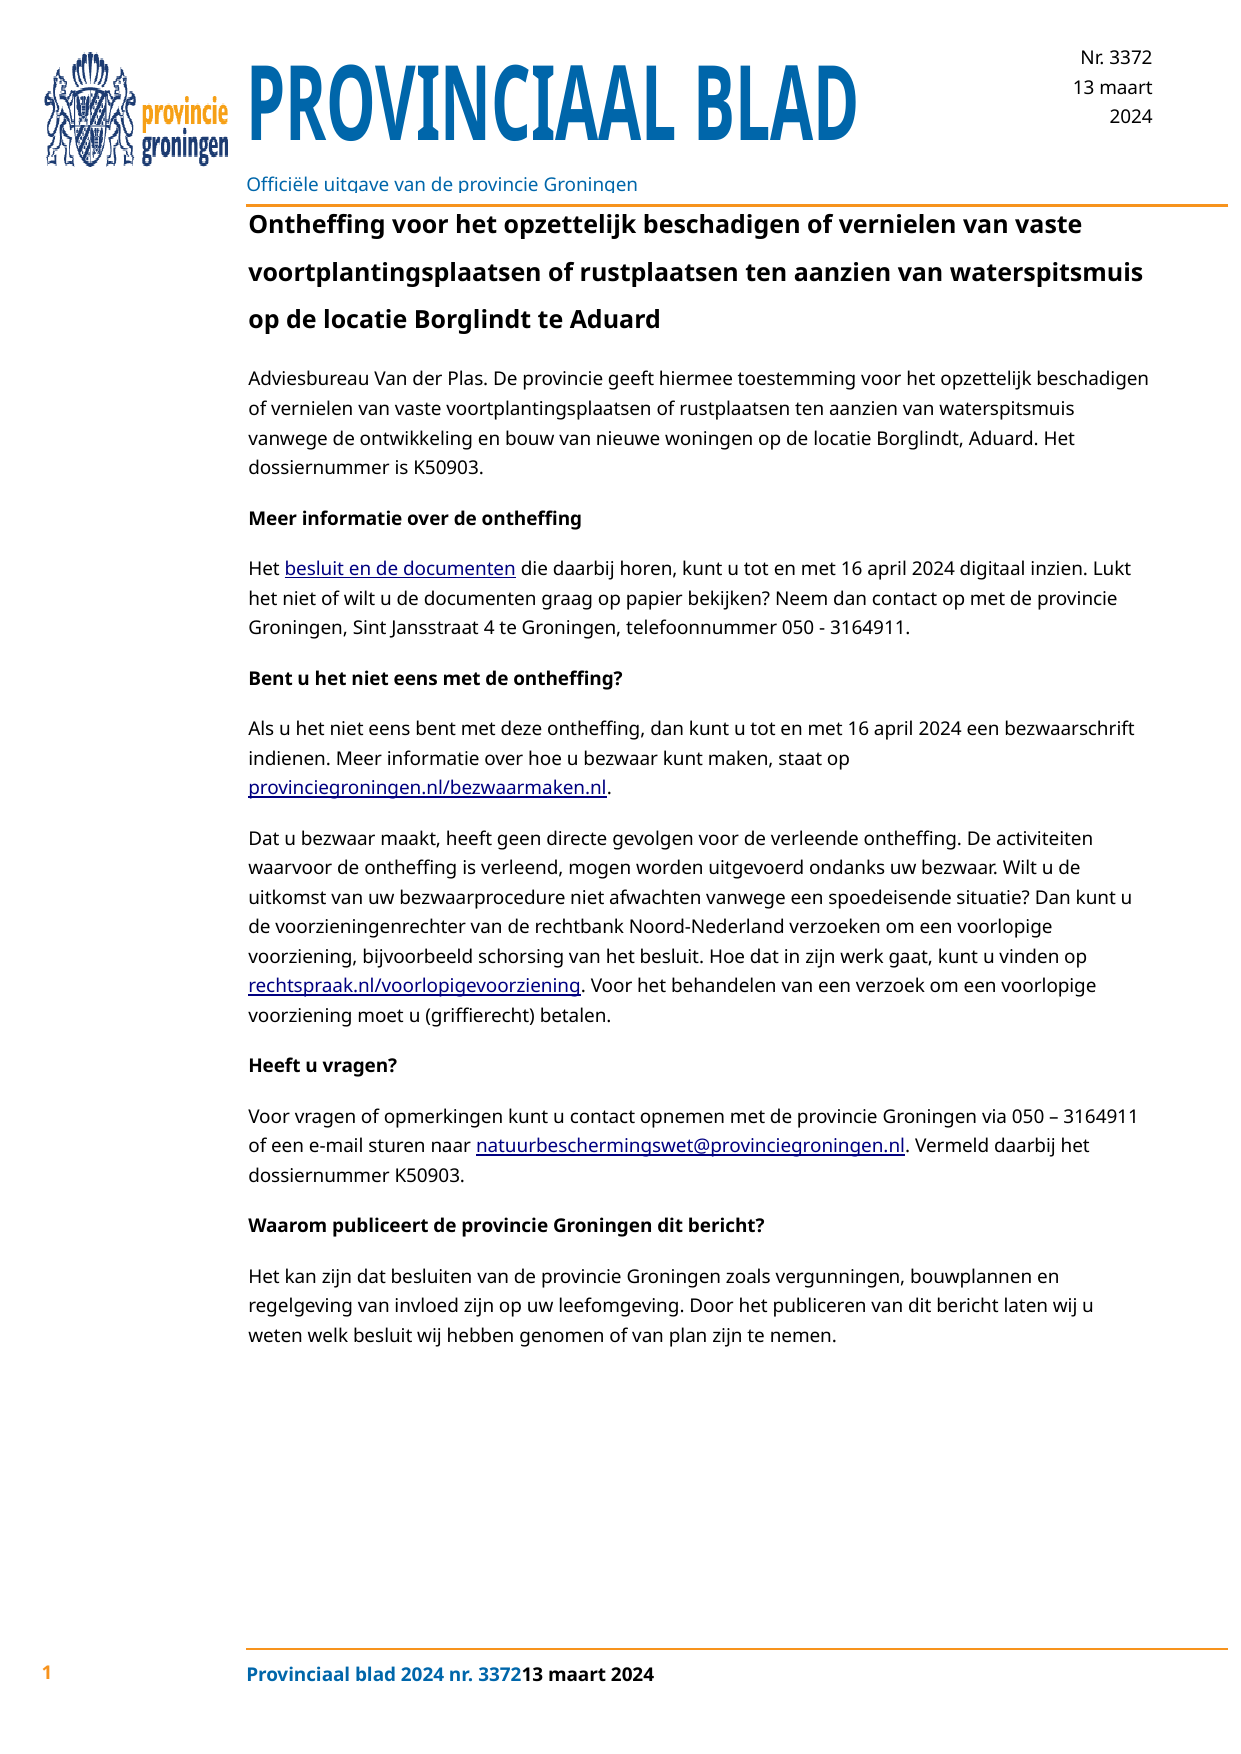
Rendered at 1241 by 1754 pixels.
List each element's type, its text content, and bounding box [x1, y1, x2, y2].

text Als u het niet eens bent met deze ontheffing, dan kunt u tot en met 16 april 2024 een bezwaarschrift indienen. Meer informatie over hoe u bezwaar kunt maken, staat op provinciegroningen.nl/bezwaarmaken.nl. [248, 715, 1152, 800]
text Dat u bezwaar maakt, heeft geen directe gevolgen voor de verleende ontheffing. De activiteiten waarvoor de ontheffing is verleend, mogen worden uitgevoerd ondanks uw bezwaar. Wilt u de uitkomst van uw bezwaarprocedure niet afwachten vanwege een spoedeisende situatie? Dan kunt u de voorzieningenrechter van de rechtbank Noord-Nederland verzoeken om een voorlopige voorziening, bijvoorbeeld schorsing van het besluit. Hoe dat in zijn werk gaat, kunt u vinden op rechtspraak.nl/voorlopigevoorziening. Voor het behandelen van een verzoek om een voorlopige voorziening moet u (griffierecht) betalen. [248, 825, 1152, 1028]
text Heeft u vragen? [248, 1053, 1152, 1078]
text Ontheffing voor het opzettelijk beschadigen of vernielen van vaste voortplantingsplaatsen of rustplaatsen ten aanzien van waterspitsmuis op de locatie Borglindt te Aduard [248, 207, 1152, 336]
text Meer informatie over de ontheffing [248, 505, 1152, 530]
text Waarom publiceert de provincie Groningen dit bericht? [248, 1213, 1152, 1238]
text Het besluit en de documenten die daarbij horen, kunt u tot en met 16 april 2024 digitaal inzien. Lukt het niet of wilt u de documenten graag op papier bekijken? Neem dan contact op met de provincie Groningen, Sint Jansstraat 4 te Groningen, telefoonnummer 050 - 3164911. [248, 555, 1152, 640]
text Het kan zijn dat besluiten van de provincie Groningen zoals vergunningen, bouwplannen en regelgeving van invloed zijn op uw leefomgeving. Door het publiceren van dit bericht laten wij u weten welk besluit wij hebben genomen of van plan zijn te nemen. [248, 1263, 1152, 1348]
text Adviesbureau Van der Plas. De provincie geeft hiermee toestemming voor het opzettelijk beschadigen of vernielen van vaste voortplantingsplaatsen of rustplaatsen ten aanzien van waterspitsmuis vanwege de ontwikkeling en bouw van nieuwe woningen op de locatie Borglindt, Aduard. Het dossiernummer is K50903. [248, 366, 1152, 480]
text Bent u het niet eens met de ontheffing? [248, 665, 1152, 690]
text Voor vragen of opmerkingen kunt u contact opnemen met de provincie Groningen via 050 – 3164911 of een e-mail sturen naar natuurbeschermingswet@provinciegroningen.nl. Vermeld daarbij het dossiernummer K50903. [248, 1103, 1152, 1188]
picture [41, 47, 231, 172]
